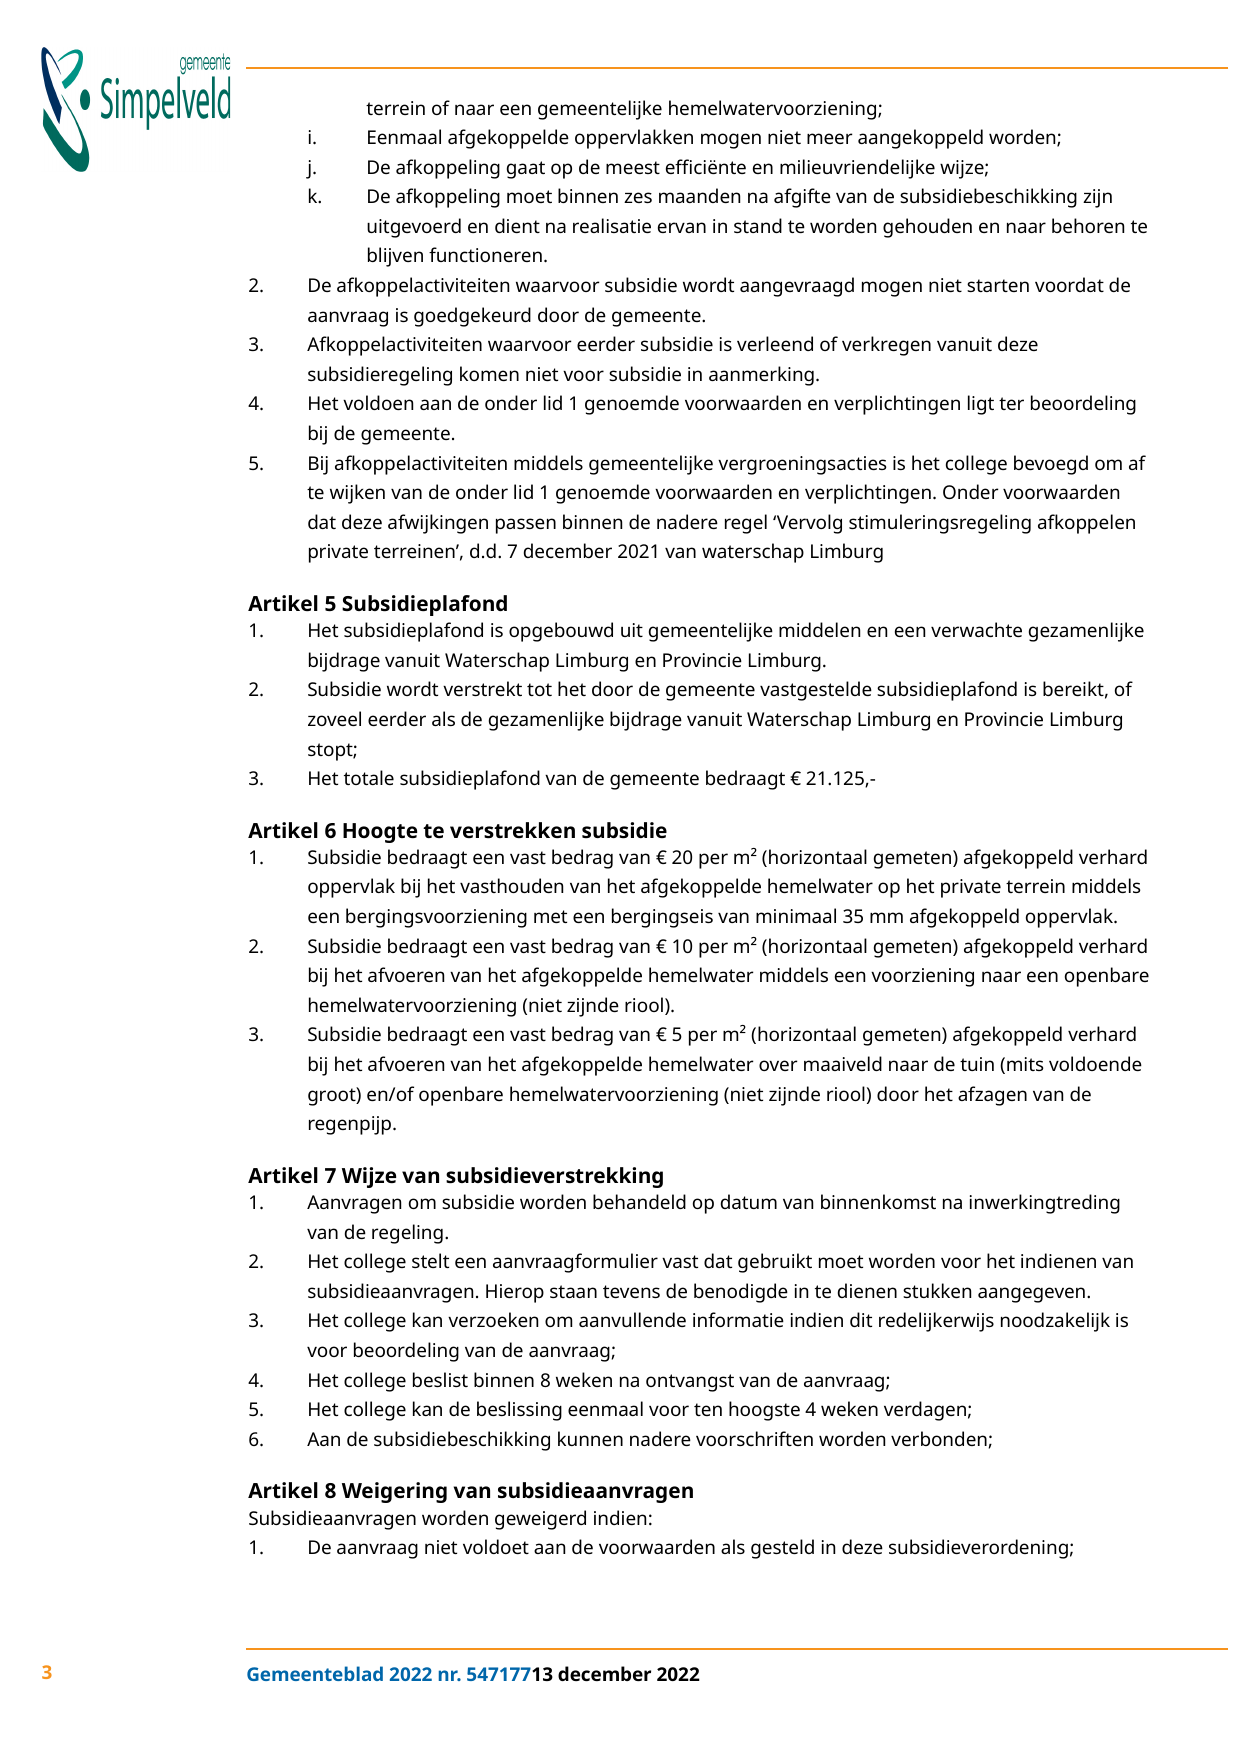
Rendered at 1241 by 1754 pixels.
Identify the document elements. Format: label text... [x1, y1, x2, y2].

text Artikel 8 Weigering van subsidieaanvragen [248, 1476, 1152, 1505]
list Eenmaal afgekoppelde oppervlakken mogen niet meer aangekoppeld worden; [307, 124, 1152, 150]
list Aanvragen om subsidie worden behandeld op datum van binnenkomst na inwerkingtreding van de regeling. [248, 1189, 1152, 1244]
text Subsidieaanvragen worden geweigerd indien: [248, 1505, 1152, 1531]
list De aanvraag niet voldoet aan de voorwaarden als gesteld in deze subsidieverordening; [248, 1534, 1152, 1560]
list De afkoppeling moet binnen zes maanden na afgifte van de subsidiebeschikking zijn uitgevoerd en dient na realisatie ervan in stand te worden gehouden en naar behoren te blijven functioneren. [307, 183, 1152, 268]
list Aan de subsidiebeschikking kunnen nadere voorschriften worden verbonden; [248, 1426, 1152, 1452]
list Het college stelt een aanvraagformulier vast dat gebruikt moet worden voor het indienen van subsidieaanvragen. Hierop staan tevens de benodigde in te dienen stukken aangegeven. [248, 1248, 1152, 1304]
list Subsidie bedraagt een vast bedrag van € 5 per m² (horizontaal gemeten) afgekoppeld verhard bij het afvoeren van het afgekoppelde hemelwater over maaiveld naar de tuin (mits voldoende groot) en/of openbare hemelwatervoorziening (niet zijnde riool) door het afzagen van de regenpijp. [248, 1022, 1152, 1136]
list Subsidie wordt verstrekt tot het door de gemeente vastgestelde subsidieplafond is bereikt, of zoveel eerder als de gezamenlijke bijdrage vanuit Waterschap Limburg en Provincie Limburg stopt; [248, 677, 1152, 761]
list Afkoppelactiviteiten waarvoor eerder subsidie is verleend of verkregen vanuit deze subsidieregeling komen niet voor subsidie in aanmerking. [248, 331, 1152, 387]
list Subsidie bedraagt een vast bedrag van € 20 per m² (horizontaal gemeten) afgekoppeld verhard oppervlak bij het vasthouden van het afgekoppelde hemelwater op het private terrein middels een bergingsvoorziening met een bergingseis van minimaal 35 mm afgekoppeld oppervlak. [248, 844, 1152, 929]
list De afkoppelactiviteiten waarvoor subsidie wordt aangevraagd mogen niet starten voordat de aanvraag is goedgekeurd door de gemeente. [248, 272, 1152, 328]
list Het totale subsidieplafond van de gemeente bedraagt € 21.125,- [248, 765, 1152, 791]
list Het college beslist binnen 8 weken na ontvangst van de aanvraag; [248, 1367, 1152, 1392]
list Subsidie bedraagt een vast bedrag van € 10 per m² (horizontaal gemeten) afgekoppeld verhard bij het afvoeren van het afgekoppelde hemelwater middels een voorziening naar een openbare hemelwatervoorziening (niet zijnde riool). [248, 933, 1152, 1018]
list De afkoppeling gaat op de meest efficiënte en milieuvriendelijke wijze; [307, 154, 1152, 180]
text Artikel 5 Subsidieplafond [248, 589, 1152, 617]
list Het subsidieplafond is opgebouwd uit gemeentelijke middelen en een verwachte gezamenlijke bijdrage vanuit Waterschap Limburg en Provincie Limburg. [248, 617, 1152, 673]
list terrein of naar een gemeentelijke hemelwatervoorziening; [307, 95, 1152, 121]
list Het voldoen aan de onder lid 1 genoemde voorwaarden en verplichtingen ligt ter beoordeling bij de gemeente. [248, 391, 1152, 446]
picture [41, 47, 231, 172]
list Bij afkoppelactiviteiten middels gemeentelijke vergroeningsacties is het college bevoegd om af te wijken van de onder lid 1 genoemde voorwaarden en verplichtingen. Onder voorwaarden dat deze afwijkingen passen binnen de nadere regel ‘Vervolg stimuleringsregeling afkoppelen private terreinen’, d.d. 7 december 2021 van waterschap Limburg [248, 450, 1152, 564]
list Het college kan de beslissing eenmaal voor ten hoogste 4 weken verdagen; [248, 1396, 1152, 1422]
text Artikel 6 Hoogte te verstrekken subsidie [248, 816, 1152, 844]
text Artikel 7 Wijze van subsidieverstrekking [248, 1161, 1152, 1189]
list Het college kan verzoeken om aanvullende informatie indien dit redelijkerwijs noodzakelijk is voor beoordeling van de aanvraag; [248, 1308, 1152, 1363]
